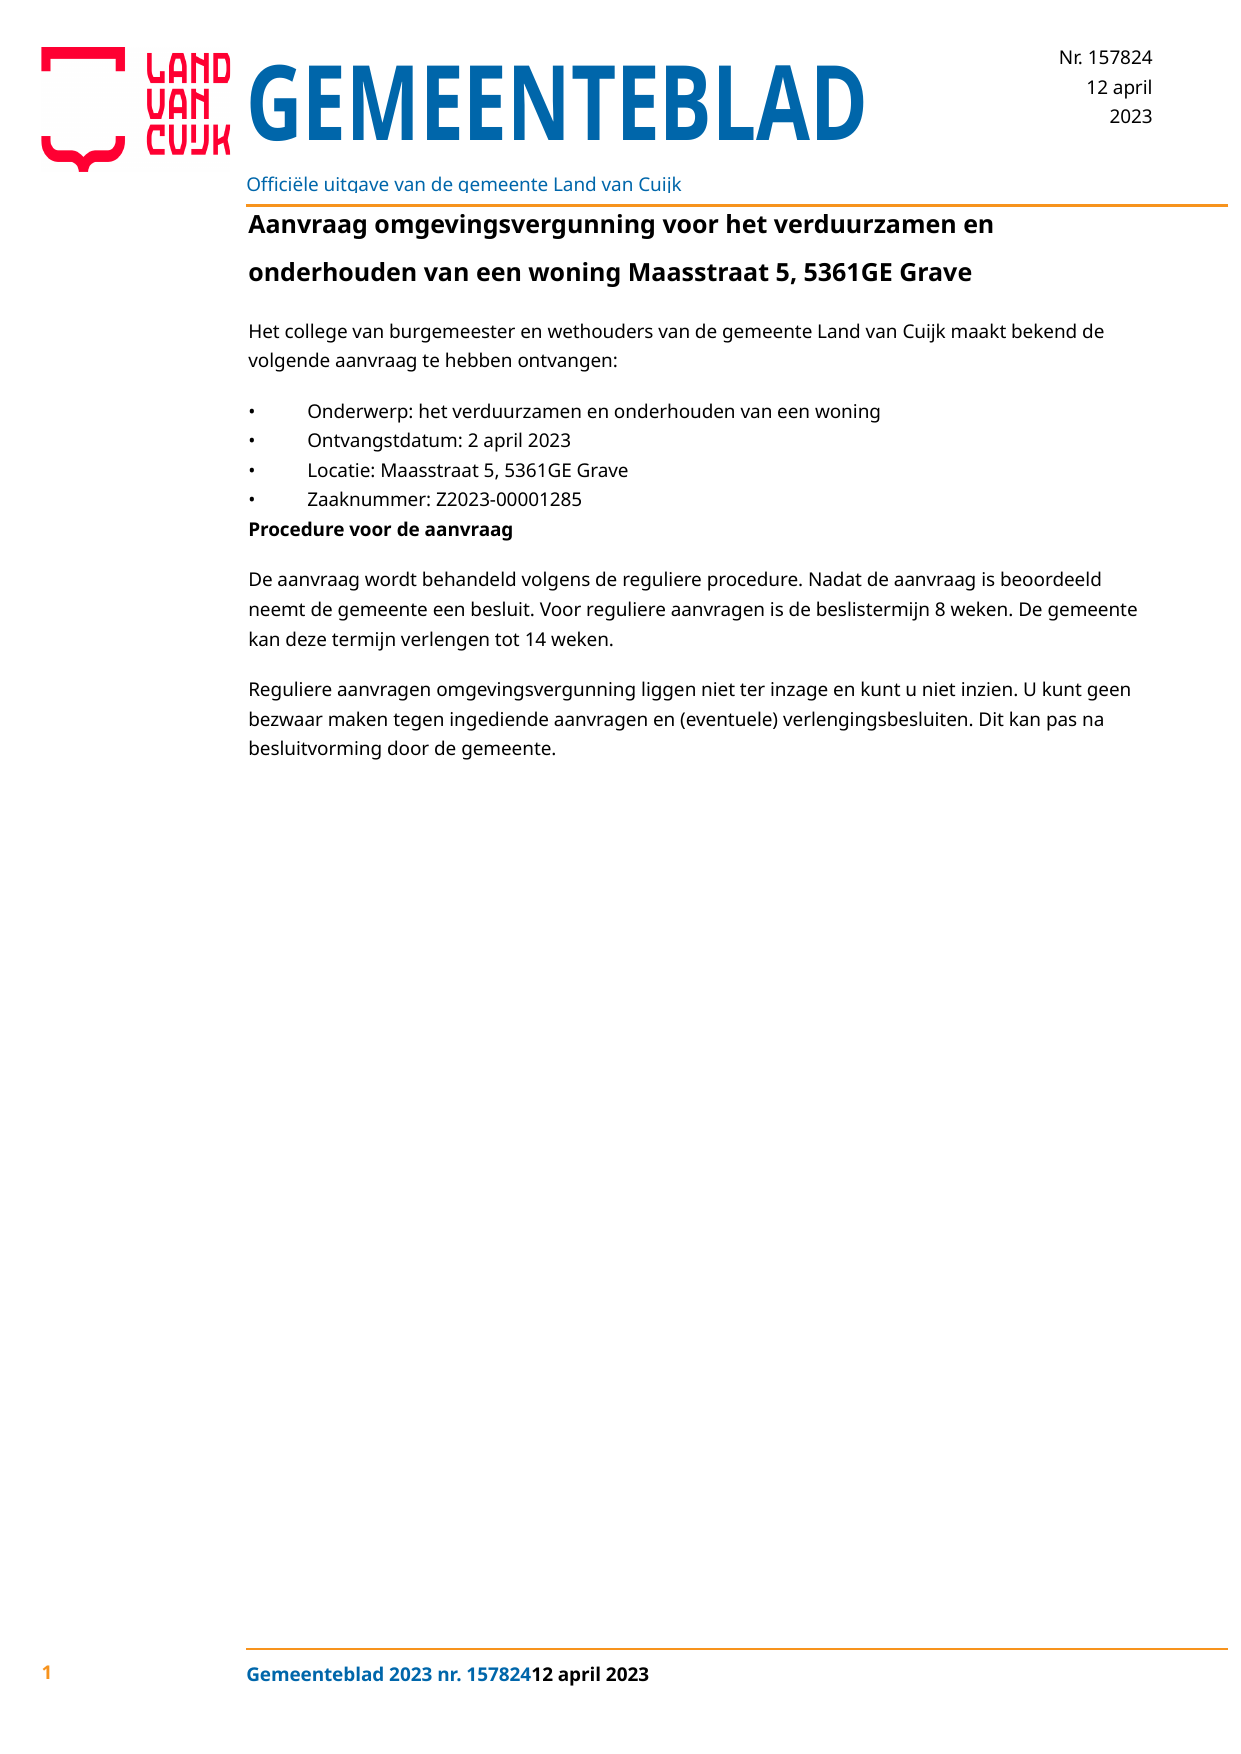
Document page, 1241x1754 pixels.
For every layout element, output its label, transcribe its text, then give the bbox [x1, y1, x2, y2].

list Zaaknummer: Z2023-00001285 [248, 487, 1152, 512]
text Het college van burgemeester en wethouders van de gemeente Land van Cuijk maakt bekend de volgende aanvraag te hebben ontvangen: [248, 318, 1152, 373]
list Ontvangstdatum: 2 april 2023 [248, 427, 1152, 453]
text Reguliere aanvragen omgevingsvergunning liggen niet ter inzage en kunt u niet inzien. U kunt geen bezwaar maken tegen ingediende aanvragen en (eventuele) verlengingsbesluiten. Dit kan pas na besluitvorming door de gemeente. [248, 676, 1152, 761]
list Onderwerp: het verduurzamen en onderhouden van een woning [248, 398, 1152, 424]
text Aanvraag omgevingsvergunning voor het verduurzamen en onderhouden van een woning Maasstraat 5, 5361GE Grave [248, 207, 1152, 288]
list Locatie: Maasstraat 5, 5361GE Grave [248, 457, 1152, 483]
text De aanvraag wordt behandeld volgens de reguliere procedure. Nadat de aanvraag is beoordeeld neemt de gemeente een besluit. Voor reguliere aanvragen is de beslistermijn 8 weken. De gemeente kan deze termijn verlengen tot 14 weken. [248, 567, 1152, 652]
text Procedure voor de aanvraag [248, 516, 1152, 542]
picture [41, 47, 231, 172]
